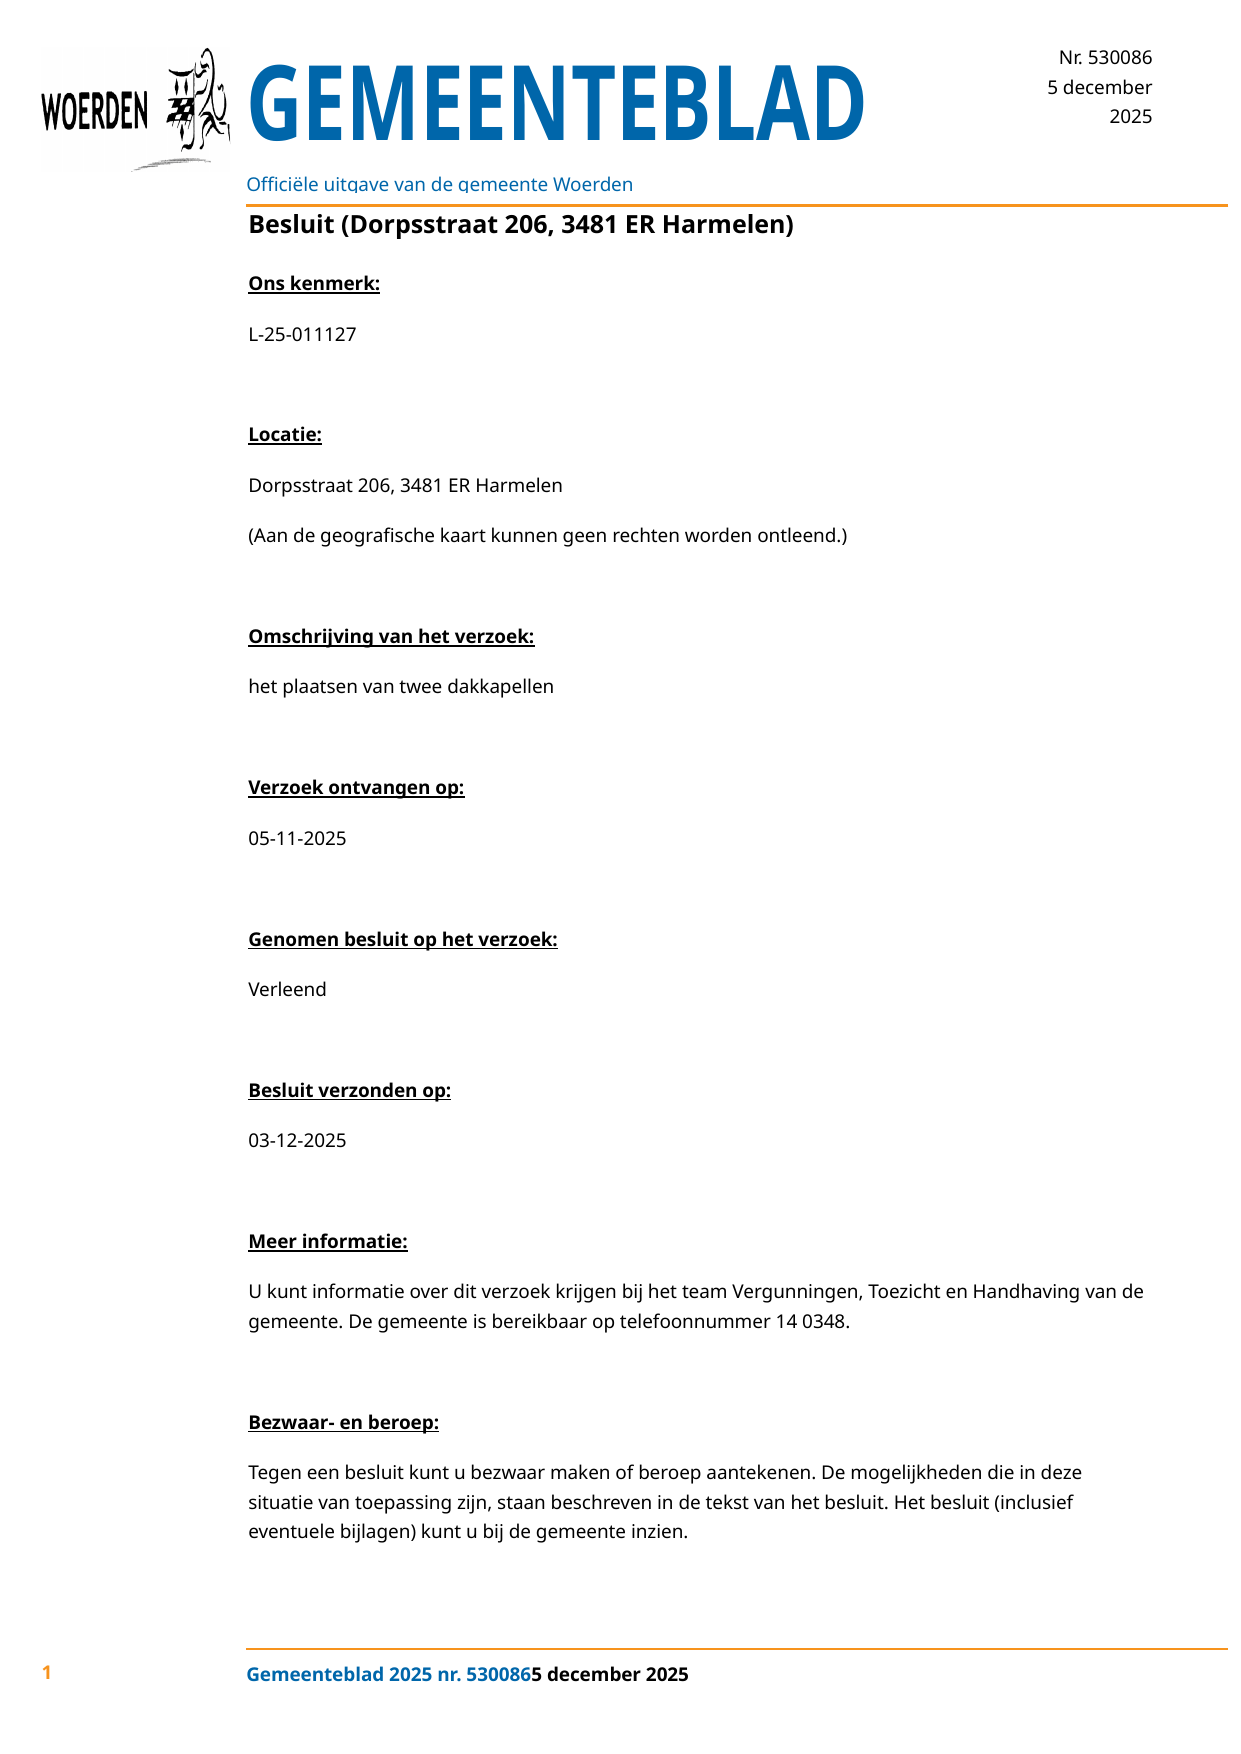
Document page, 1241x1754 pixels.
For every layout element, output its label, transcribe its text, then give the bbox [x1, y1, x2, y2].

text Locatie: [248, 422, 1152, 447]
text 03-12-2025 [248, 1127, 1152, 1153]
text Ons kenmerk: [248, 270, 1152, 296]
text Omschrijving van het verzoek: [248, 623, 1152, 649]
text Verleend [248, 976, 1152, 1002]
text Dorpsstraat 206, 3481 ER Harmelen [248, 472, 1152, 498]
text Bezwaar- en beroep: [248, 1409, 1152, 1435]
text Verzoek ontvangen op: [248, 774, 1152, 800]
text Genomen besluit op het verzoek: [248, 926, 1152, 951]
text U kunt informatie over dit verzoek krijgen bij het team Vergunningen, Toezicht en Handhaving van de gemeente. De gemeente is bereikbaar op telefoonnummer 14 0348. [248, 1279, 1152, 1334]
text L-25-011127 [248, 321, 1152, 346]
text Tegen een besluit kunt u bezwaar maken of beroep aantekenen. De mogelijkheden die in deze situatie van toepassing zijn, staan beschreven in de tekst van het besluit. Het besluit (inclusief eventuele bijlagen) kunt u bij de gemeente inzien. [248, 1459, 1152, 1544]
text Besluit verzonden op: [248, 1077, 1152, 1103]
text (Aan de geografische kaart kunnen geen rechten worden ontleend.) [248, 522, 1152, 548]
text Meer informatie: [248, 1228, 1152, 1254]
text 05-11-2025 [248, 825, 1152, 851]
text het plaatsen van twee dakkapellen [248, 674, 1152, 699]
text Besluit (Dorpsstraat 206, 3481 ER Harmelen) [248, 207, 1152, 241]
picture [41, 47, 231, 172]
